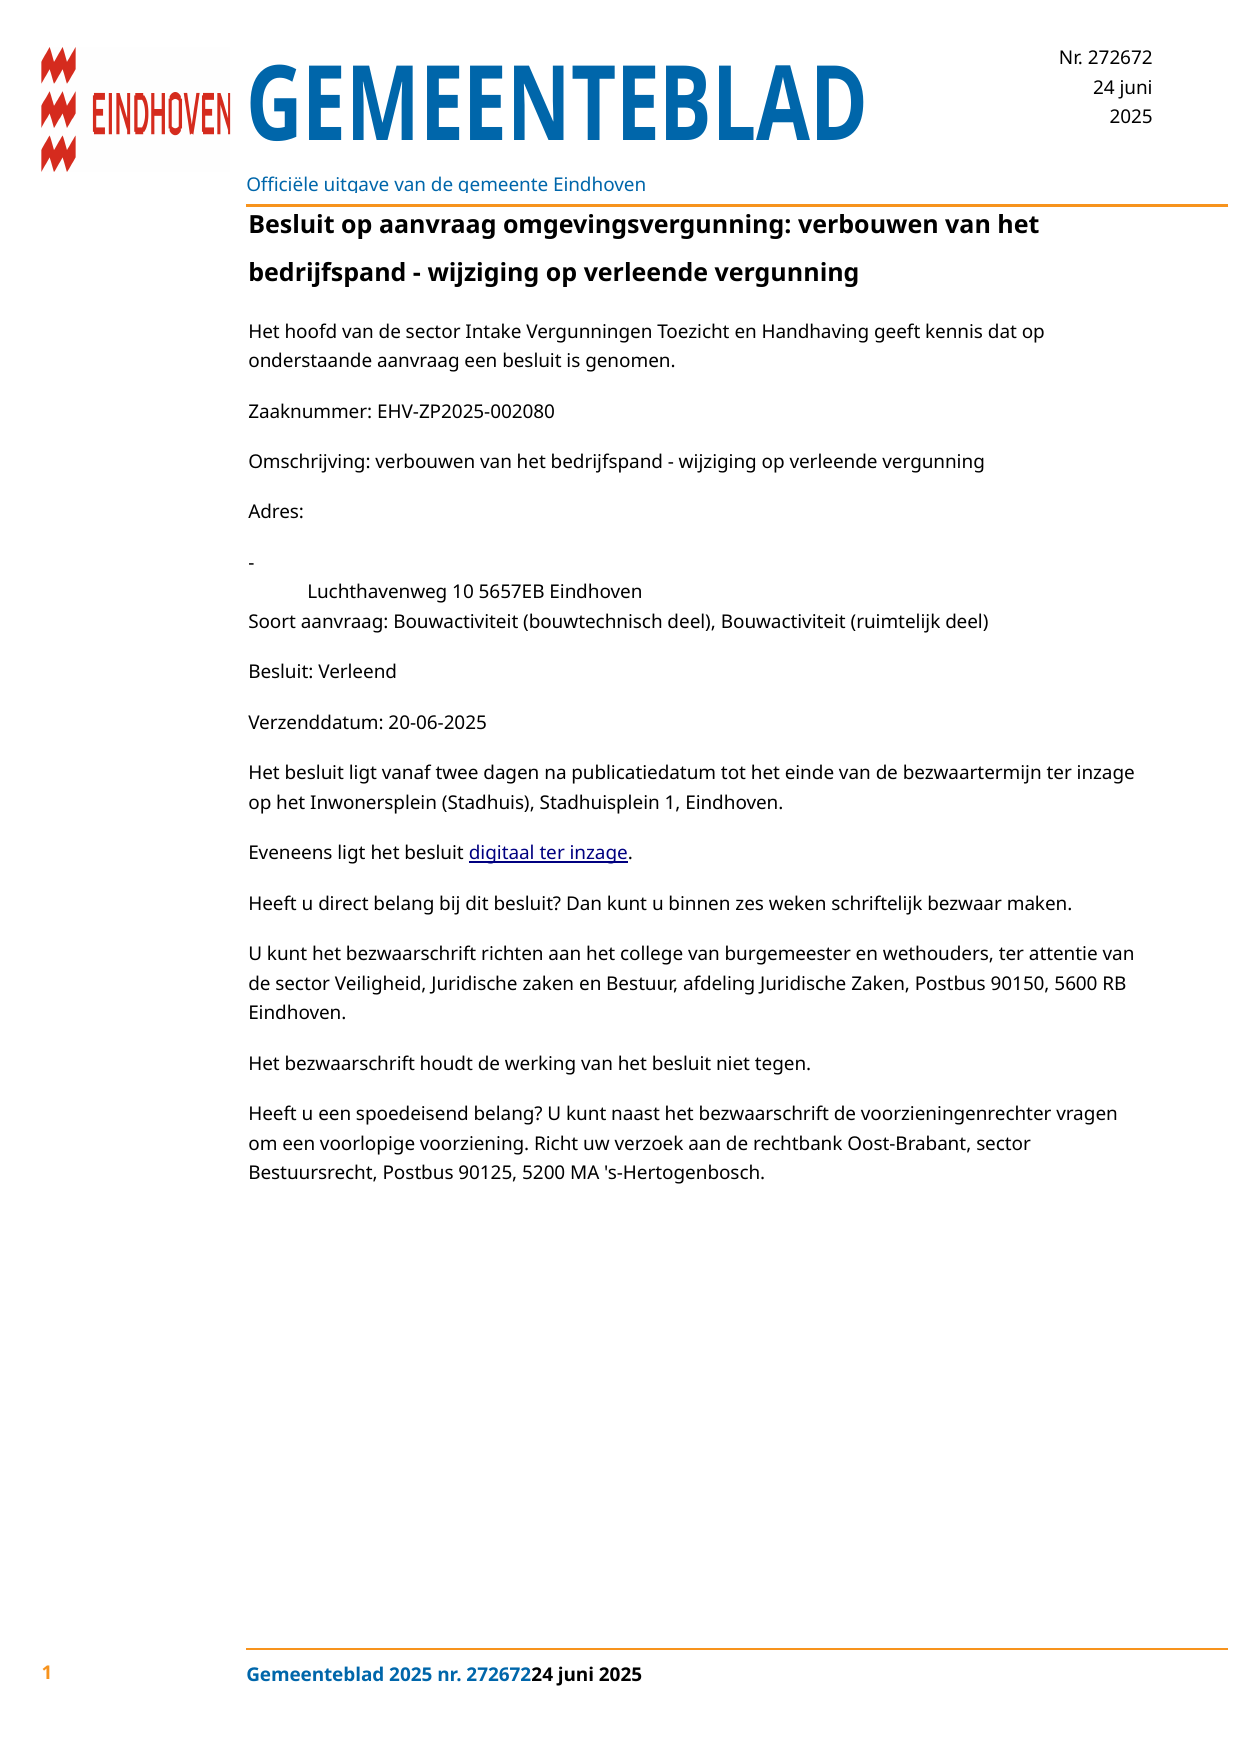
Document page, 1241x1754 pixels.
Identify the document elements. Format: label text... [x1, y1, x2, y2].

text Het besluit ligt vanaf twee dagen na publicatiedatum tot het einde van de bezwaartermijn ter inzage op het Inwonersplein (Stadhuis), Stadhuisplein 1, Eindhoven. [248, 759, 1152, 815]
text Besluit: Verleend [248, 659, 1152, 684]
text Zaaknummer: EHV-ZP2025-002080 [248, 398, 1152, 424]
list Luchthavenweg 10 5657EB Eindhoven [248, 579, 1152, 604]
text Het hoofd van de sector Intake Vergunningen Toezicht en Handhaving geeft kennis dat op onderstaande aanvraag een besluit is genomen. [248, 318, 1152, 373]
text Soort aanvraag: Bouwactiviteit (bouwtechnisch deel), Bouwactiviteit (ruimtelijk deel) [248, 608, 1152, 634]
text Omschrijving: verbouwen van het bedrijfspand - wijziging op verleende vergunning [248, 448, 1152, 474]
text Heeft u een spoedeisend belang? U kunt naast het bezwaarschrift de voorzieningenrechter vragen om een voorlopige voorziening. Richt uw verzoek aan de rechtbank Oost-Brabant, sector Bestuursrecht, Postbus 90125, 5200 MA 's-Hertogenbosch. [248, 1100, 1152, 1185]
picture [41, 47, 231, 172]
text Besluit op aanvraag omgevingsvergunning: verbouwen van het bedrijfspand - wijziging op verleende vergunning [248, 207, 1152, 288]
text Heeft u direct belang bij dit besluit? Dan kunt u binnen zes weken schriftelijk bezwaar maken. [248, 890, 1152, 916]
text Eveneens ligt het besluit digitaal ter inzage. [248, 839, 1152, 865]
text Verzenddatum: 20-06-2025 [248, 709, 1152, 735]
text Het bezwaarschrift houdt de werking van het besluit niet tegen. [248, 1050, 1152, 1076]
text Adres: [248, 499, 1152, 524]
text U kunt het bezwaarschrift richten aan het college van burgemeester en wethouders, ter attentie van de sector Veiligheid, Juridische zaken en Bestuur, afdeling Juridische Zaken, Postbus 90150, 5600 RB Eindhoven. [248, 940, 1152, 1025]
